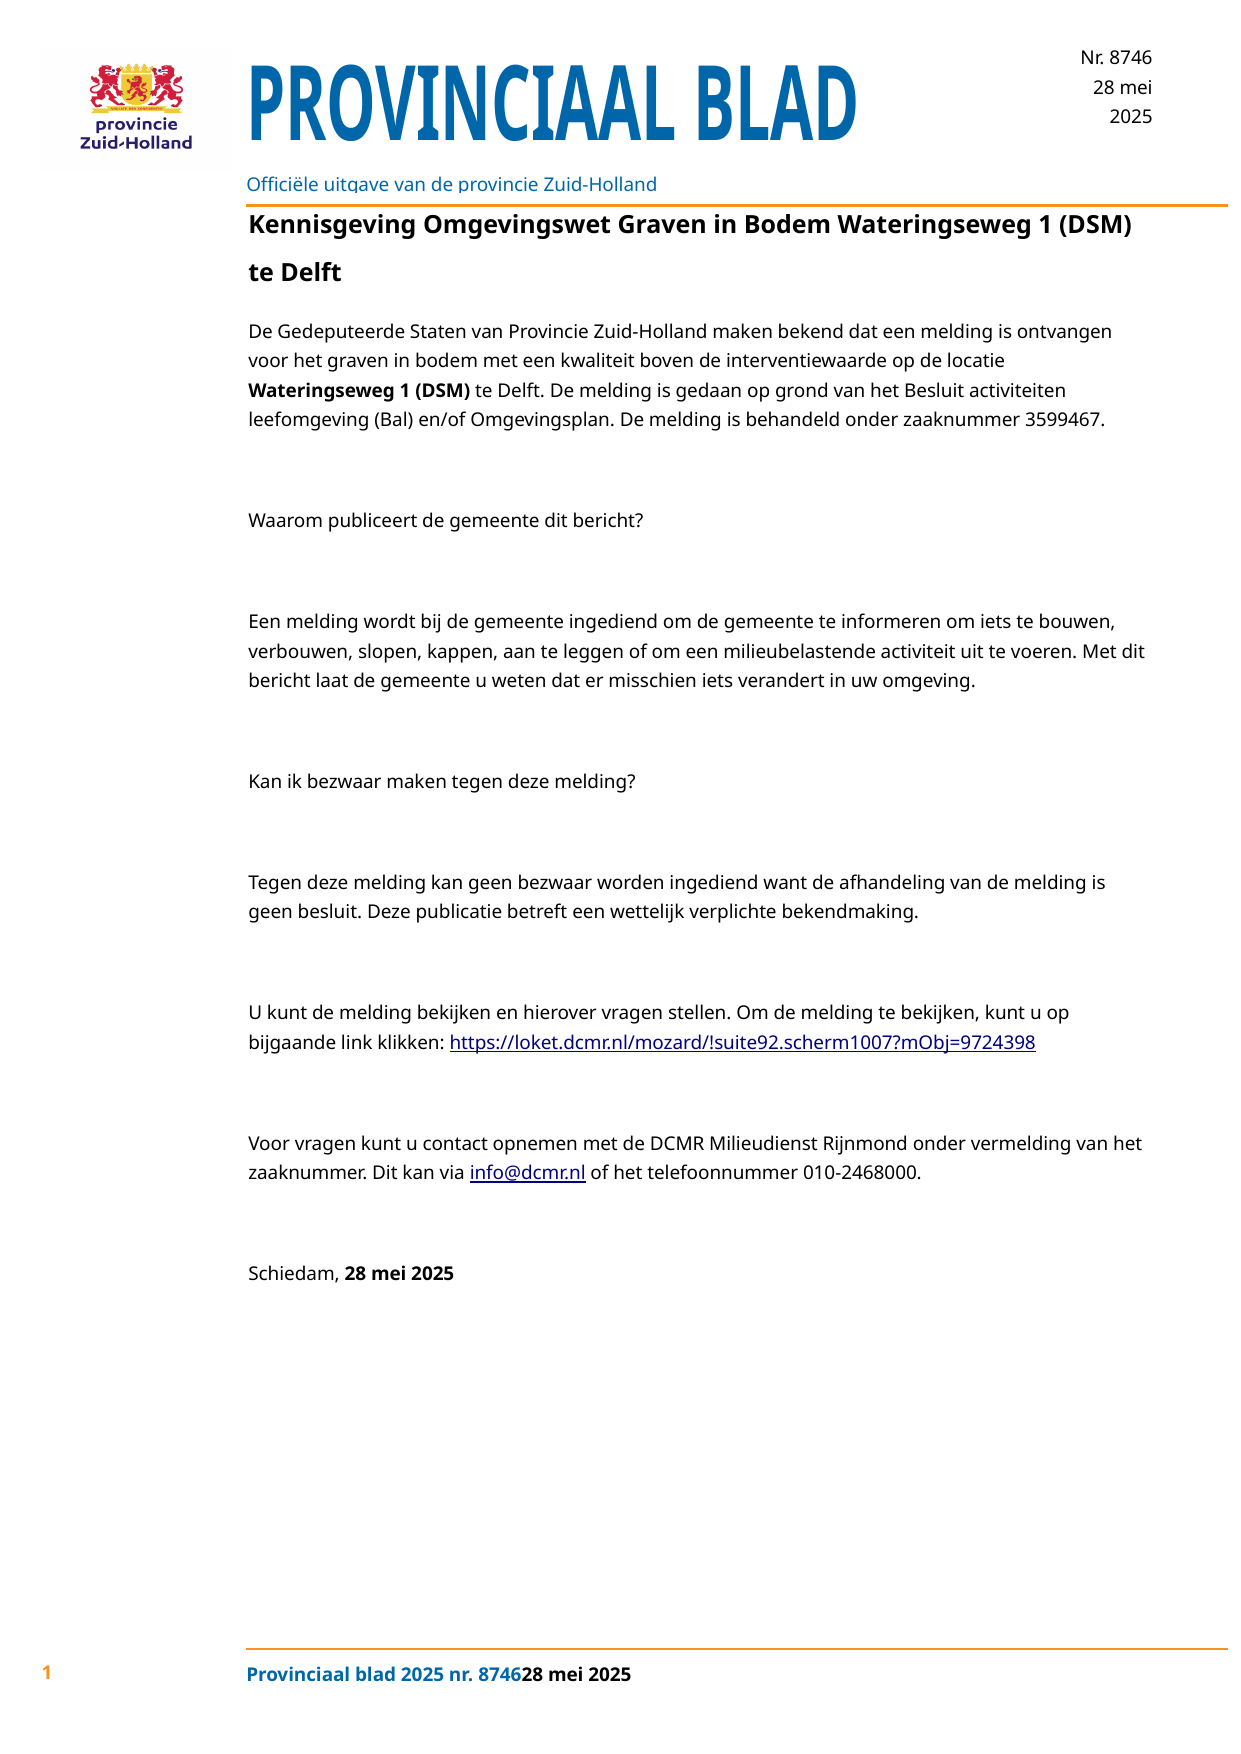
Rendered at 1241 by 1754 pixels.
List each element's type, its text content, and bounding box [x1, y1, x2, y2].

text U kunt de melding bekijken en hierover vragen stellen. Om de melding te bekijken, kunt u op bijgaande link klikken: https://loket.dcmr.nl/mozard/!suite92.scherm1007?mObj=9724398 [248, 999, 1152, 1055]
text Kan ik bezwaar maken tegen deze melding? [248, 768, 1152, 794]
text Voor vragen kunt u contact opnemen met de DCMR Milieudienst Rijnmond onder vermelding van het zaaknummer. Dit kan via info@dcmr.nl of het telefoonnummer 010-2468000. [248, 1130, 1152, 1185]
text Tegen deze melding kan geen bezwaar worden ingediend want de afhandeling van de melding is geen besluit. Deze publicatie betreft een wettelijk verplichte bekendmaking. [248, 869, 1152, 924]
text Kennisgeving Omgevingswet Graven in Bodem Wateringseweg 1 (DSM) te Delft [248, 207, 1152, 288]
text Een melding wordt bij de gemeente ingediend om de gemeente te informeren om iets te bouwen, verbouwen, slopen, kappen, aan te leggen of om een milieubelastende activiteit uit te voeren. Met dit bericht laat de gemeente u weten dat er misschien iets verandert in uw omgeving. [248, 608, 1152, 693]
text Schiedam, 28 mei 2025 [248, 1260, 1152, 1286]
picture [41, 47, 231, 172]
text De Gedeputeerde Staten van Provincie Zuid-Holland maken bekend dat een melding is ontvangen voor het graven in bodem met een kwaliteit boven de interventiewaarde op de locatie Wateringseweg 1 (DSM) te Delft. De melding is gedaan op grond van het Besluit activiteiten leefomgeving (Bal) en/of Omgevingsplan. De melding is behandeld onder zaaknummer 3599467. [248, 318, 1152, 432]
text Waarom publiceert de gemeente dit bericht? [248, 507, 1152, 533]
